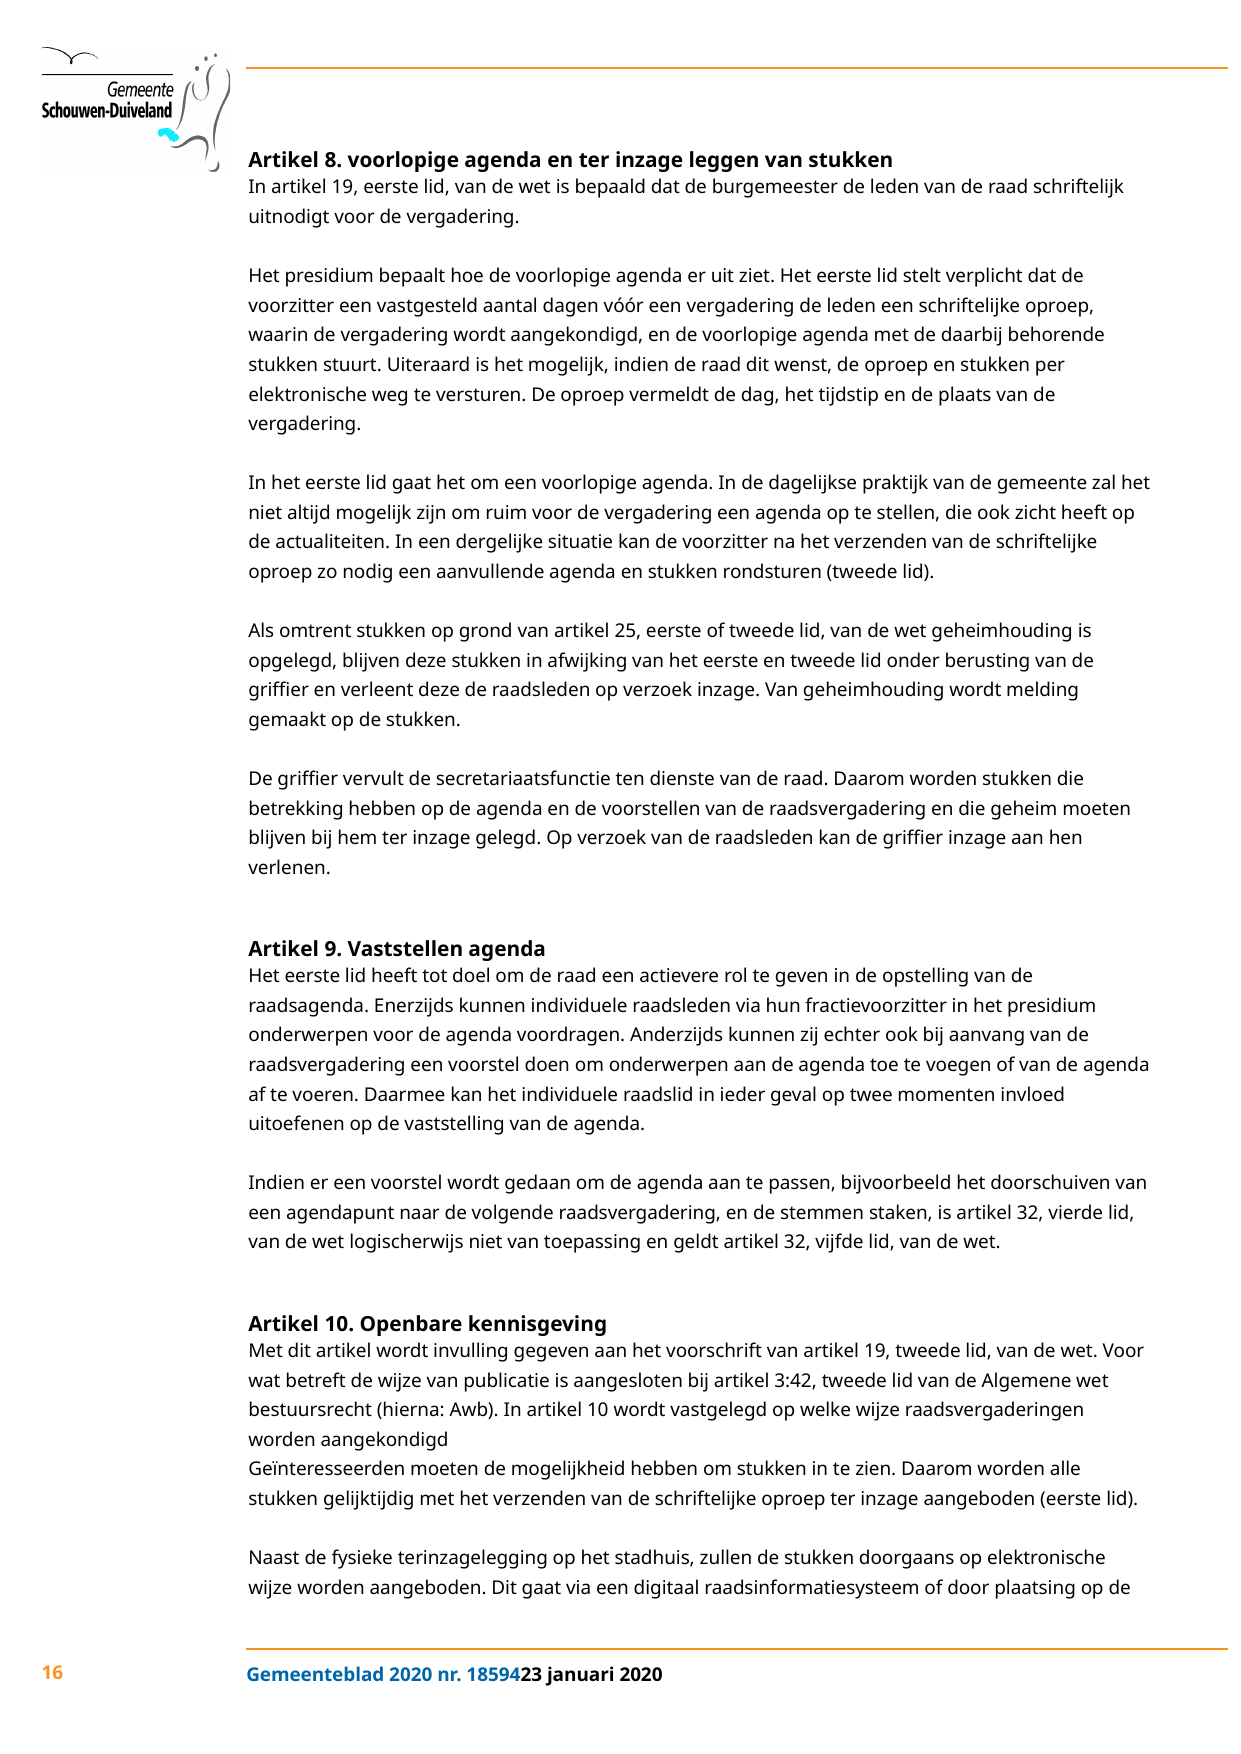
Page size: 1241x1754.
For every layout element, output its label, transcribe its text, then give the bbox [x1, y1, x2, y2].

picture [41, 47, 231, 172]
text Naast de fysieke terinzagelegging op het stadhuis, zullen de stukken doorgaans op elektronische wijze worden aangeboden. Dit gaat via een digitaal raadsinformatiesysteem of door plaatsing op de [248, 1544, 1152, 1599]
text In artikel 19, eerste lid, van de wet is bepaald dat de burgemeester de leden van de raad schriftelijk uitnodigt voor de vergadering. [248, 174, 1152, 229]
text Artikel 8. voorlopige agenda en ter inzage leggen van stukken [248, 145, 1152, 174]
text In het eerste lid gaat het om een voorlopige agenda. In de dagelijkse praktijk van de gemeente zal het niet altijd mogelijk zijn om ruim voor de vergadering een agenda op te stellen, die ook zicht heeft op de actualiteiten. In een dergelijke situatie kan de voorzitter na het verzenden van de schriftelijke oproep zo nodig een aanvullende agenda en stukken rondsturen (tweede lid). [248, 469, 1152, 584]
text De griffier vervult de secretariaatsfunctie ten dienste van de raad. Daarom worden stukken die betrekking hebben op de agenda en de voorstellen van de raadsvergadering en die geheim moeten blijven bij hem ter inzage gelegd. Op verzoek van de raadsleden kan de griffier inzage aan hen verlenen. [248, 765, 1152, 880]
text Het eerste lid heeft tot doel om de raad een actievere rol te geven in de opstelling van de raadsagenda. Enerzijds kunnen individuele raadsleden via hun fractievoorzitter in het presidium onderwerpen voor de agenda voordragen. Anderzijds kunnen zij echter ook bij aanvang van de raadsvergadering een voorstel doen om onderwerpen aan de agenda toe te voegen of van de agenda af te voeren. Daarmee kan het individuele raadslid in ieder geval op twee momenten invloed uitoefenen op de vaststelling van de agenda. [248, 962, 1152, 1136]
text Als omtrent stukken op grond van artikel 25, eerste of tweede lid, van de wet geheimhouding is opgelegd, blijven deze stukken in afwijking van het eerste en tweede lid onder berusting van de griffier en verleent deze de raadsleden op verzoek inzage. Van geheimhouding wordt melding gemaakt op de stukken. [248, 617, 1152, 732]
text Met dit artikel wordt invulling gegeven aan het voorschrift van artikel 19, tweede lid, van de wet. Voor wat betreft de wijze van publicatie is aangesloten bij artikel 3:42, tweede lid van de Algemene wet bestuursrecht (hierna: Awb). In artikel 10 wordt vastgelegd op welke wijze raadsvergaderingen worden aangekondigd [248, 1337, 1152, 1452]
text Geïnteresseerden moeten de mogelijkheid hebben om stukken in te zien. Daarom worden alle stukken gelijktijdig met het verzenden van de schriftelijke oproep ter inzage aangeboden (eerste lid). [248, 1456, 1152, 1511]
text Het presidium bepaalt hoe de voorlopige agenda er uit ziet. Het eerste lid stelt verplicht dat de voorzitter een vastgesteld aantal dagen vóór een vergadering de leden een schriftelijke oproep, waarin de vergadering wordt aangekondigd, en de voorlopige agenda met de daarbij behorende stukken stuurt. Uiteraard is het mogelijk, indien de raad dit wenst, de oproep en stukken per elektronische weg te versturen. De oproep vermeldt de dag, het tijdstip en de plaats van de vergadering. [248, 262, 1152, 436]
text Artikel 9. Vaststellen agenda [248, 934, 1152, 962]
text Artikel 10. Openbare kennisgeving [248, 1309, 1152, 1337]
text Indien er een voorstel wordt gedaan om de agenda aan te passen, bijvoorbeeld het doorschuiven van een agendapunt naar de volgende raadsvergadering, en de stemmen staken, is artikel 32, vierde lid, van de wet logischerwijs niet van toepassing en geldt artikel 32, vijfde lid, van de wet. [248, 1169, 1152, 1254]
